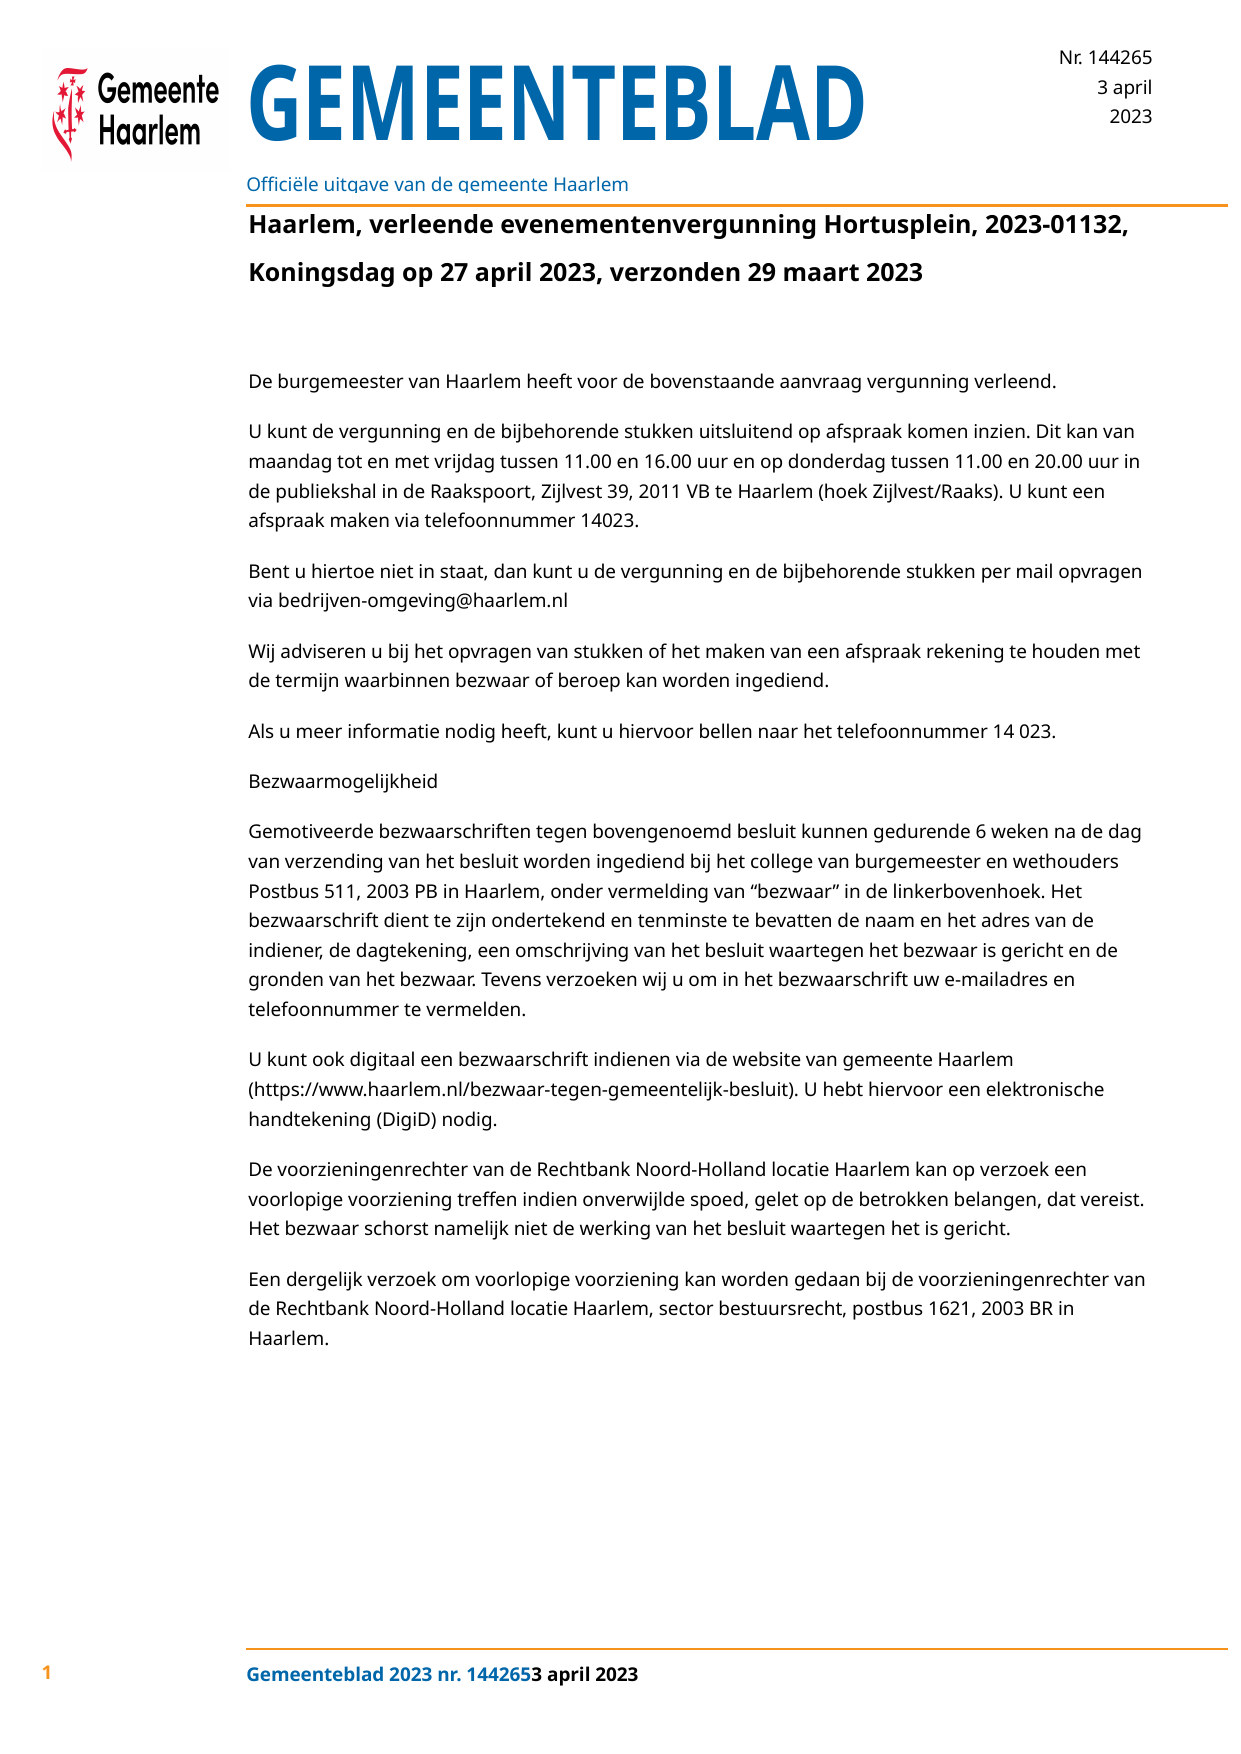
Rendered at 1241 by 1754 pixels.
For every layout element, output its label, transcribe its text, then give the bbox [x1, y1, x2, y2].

picture [41, 47, 231, 172]
text Gemotiveerde bezwaarschriften tegen bovengenoemd besluit kunnen gedurende 6 weken na de dag van verzending van het besluit worden ingediend bij het college van burgemeester en wethouders Postbus 511, 2003 PB in Haarlem, onder vermelding van “bezwaar” in de linkerbovenhoek. Het bezwaarschrift dient te zijn ondertekend en tenminste te bevatten de naam en het adres van de indiener, de dagtekening, een omschrijving van het besluit waartegen het bezwaar is gericht en de gronden van het bezwaar. Tevens verzoeken wij u om in het bezwaarschrift uw e-mailadres en telefoonnummer te vermelden. [248, 819, 1152, 1022]
text Een dergelijk verzoek om voorlopige voorziening kan worden gedaan bij de voorzieningenrechter van de Rechtbank Noord-Holland locatie Haarlem, sector bestuursrecht, postbus 1621, 2003 BR in Haarlem. [248, 1266, 1152, 1351]
text Bent u hiertoe niet in staat, dan kunt u de vergunning en de bijbehorende stukken per mail opvragen via bedrijven-omgeving@haarlem.nl [248, 558, 1152, 613]
text Haarlem, verleende evenementenvergunning Hortusplein, 2023-01132, Koningsdag op 27 april 2023, verzonden 29 maart 2023 [248, 207, 1152, 288]
text De voorzieningenrechter van de Rechtbank Noord-Holland locatie Haarlem kan op verzoek een voorlopige voorziening treffen indien onverwijlde spoed, gelet op de betrokken belangen, dat vereist. Het bezwaar schorst namelijk niet de werking van het besluit waartegen het is gericht. [248, 1156, 1152, 1241]
text De burgemeester van Haarlem heeft voor de bovenstaande aanvraag vergunning verleend. [248, 368, 1152, 394]
text Als u meer informatie nodig heeft, kunt u hiervoor bellen naar het telefoonnummer 14 023. [248, 718, 1152, 744]
text Wij adviseren u bij het opvragen van stukken of het maken van een afspraak rekening te houden met de termijn waarbinnen bezwaar of beroep kan worden ingediend. [248, 638, 1152, 693]
text Bezwaarmogelijkheid [248, 768, 1152, 794]
text U kunt de vergunning en de bijbehorende stukken uitsluitend op afspraak komen inzien. Dit kan van maandag tot en met vrijdag tussen 11.00 en 16.00 uur en op donderdag tussen 11.00 en 20.00 uur in de publiekshal in de Raakspoort, Zijlvest 39, 2011 VB te Haarlem (hoek Zijlvest/Raaks). U kunt een afspraak maken via telefoonnummer 14023. [248, 419, 1152, 533]
text U kunt ook digitaal een bezwaarschrift indienen via de website van gemeente Haarlem (https://www.haarlem.nl/bezwaar-tegen-gemeentelijk-besluit). U hebt hiervoor een elektronische handtekening (DigiD) nodig. [248, 1047, 1152, 1132]
